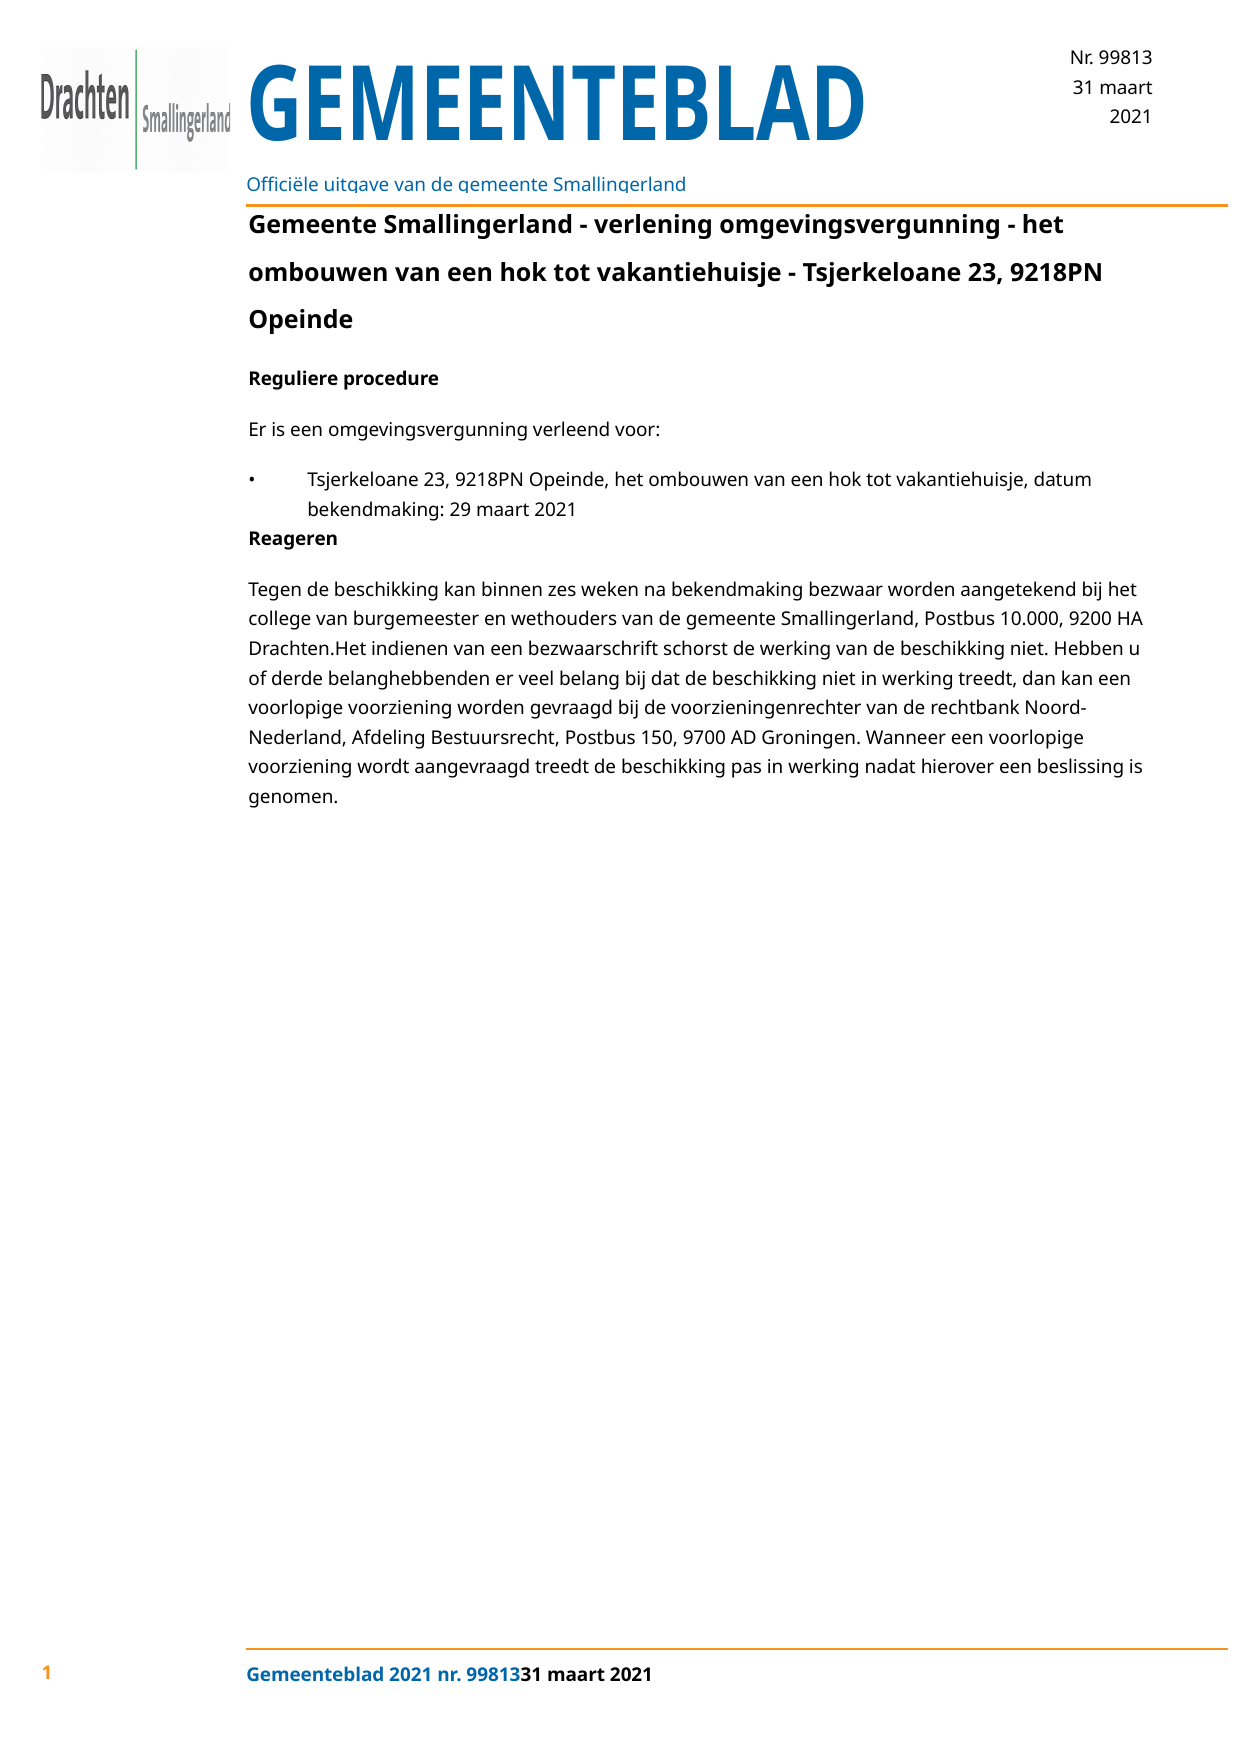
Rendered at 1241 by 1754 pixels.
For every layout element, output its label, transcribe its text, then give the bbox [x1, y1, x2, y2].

text Tegen de beschikking kan binnen zes weken na bekendmaking bezwaar worden aangetekend bij het college van burgemeester en wethouders van de gemeente Smallingerland, Postbus 10.000, 9200 HA Drachten.Het indienen van een bezwaarschrift schorst de werking van de beschikking niet. Hebben u of derde belanghebbenden er veel belang bij dat de beschikking niet in werking treedt, dan kan een voorlopige voorziening worden gevraagd bij de voorzieningenrechter van de rechtbank Noord-Nederland, Afdeling Bestuursrecht, Postbus 150, 9700 AD Groningen. Wanneer een voorlopige voorziening wordt aangevraagd treedt de beschikking pas in werking nadat hierover een beslissing is genomen. [248, 576, 1152, 809]
picture [41, 47, 231, 172]
list Tsjerkeloane 23, 9218PN Opeinde, het ombouwen van een hok tot vakantiehuisje, datum bekendmaking: 29 maart 2021 [248, 466, 1152, 522]
text Gemeente Smallingerland - verlening omgevingsvergunning - het ombouwen van een hok tot vakantiehuisje - Tsjerkeloane 23, 9218PN Opeinde [248, 207, 1152, 336]
text Reageren [248, 526, 1152, 551]
text Er is een omgevingsvergunning verleend voor: [248, 416, 1152, 442]
text Reguliere procedure [248, 366, 1152, 391]
